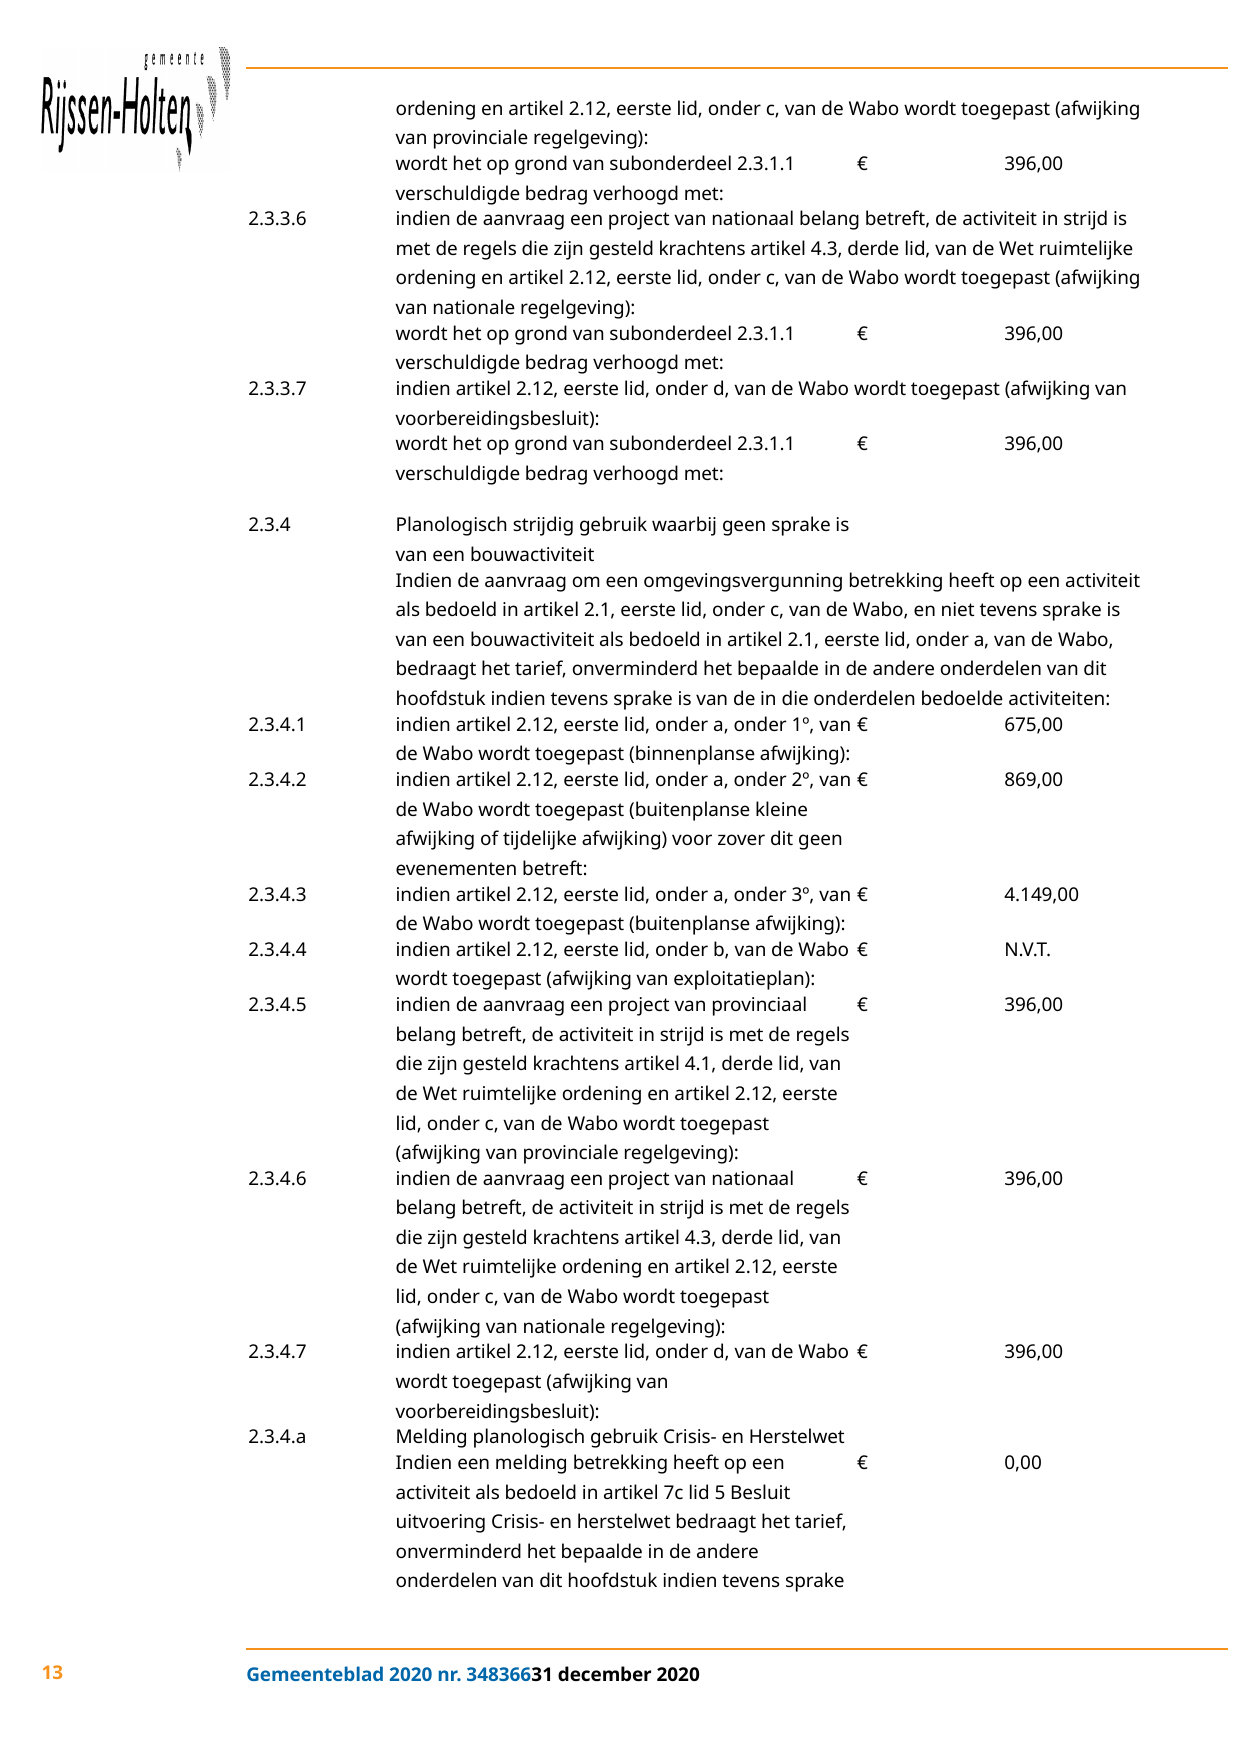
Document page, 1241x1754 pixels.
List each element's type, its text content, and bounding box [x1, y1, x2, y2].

table_cell [1004, 512, 1152, 567]
table_cell 0,00 [1004, 1449, 1152, 1593]
table_cell Planologisch strijdig gebruik waarbij geen sprake is van een bouwactiviteit [395, 512, 857, 567]
table_cell indien de aanvraag een project van nationaal belang betreft, de activiteit in strijd is met de regels die zijn gesteld krachtens artikel 4.3, derde lid, van de Wet ruimtelijke ordening en artikel 2.12, eerste lid, onder c, van de Wabo wordt toegepast (afwijking van nationale regelgeving): [395, 205, 1152, 320]
table_cell Melding planologisch gebruik Crisis- en Herstelwet [395, 1424, 857, 1449]
table_cell indien artikel 2.12, eerste lid, onder d, van de Wabo wordt toegepast (afwijking van voorbereidingsbesluit): [395, 1339, 857, 1423]
table_cell [248, 486, 395, 512]
table_cell 396,00 [1004, 991, 1152, 1165]
table_cell 2.3.4.2 [248, 766, 395, 881]
table_cell [248, 431, 395, 486]
table_cell 396,00 [1004, 150, 1152, 205]
table_cell 396,00 [1004, 431, 1152, 486]
table_cell 396,00 [1004, 1165, 1152, 1339]
table_cell indien de aanvraag een project van provinciaal belang betreft, de activiteit in strijd is met de regels die zijn gesteld krachtens artikel 4.1, derde lid, van de Wet ruimtelijke ordening en artikel 2.12, eerste lid, onder c, van de Wabo wordt toegepast (afwijking van provinciale regelgeving): [395, 991, 857, 1165]
table_cell 2.3.4.a [248, 1424, 395, 1449]
table_cell [248, 150, 395, 205]
table_cell [1004, 1424, 1152, 1449]
table_cell [248, 95, 395, 150]
table_cell 2.3.4.6 [248, 1165, 395, 1339]
table_cell 675,00 [1004, 711, 1152, 766]
table_cell € [857, 766, 1004, 881]
table_cell 2.3.4.7 [248, 1339, 395, 1423]
table_cell Indien de aanvraag om een omgevingsvergunning betrekking heeft op een activiteit als bedoeld in artikel 2.1, eerste lid, onder c, van de Wabo, en niet tevens sprake is van een bouwactiviteit als bedoeld in artikel 2.1, eerste lid, onder a, van de Wabo, bedraagt het tarief, onverminderd het bepaalde in de andere onderdelen van dit hoofdstuk indien tevens sprake is van de in die onderdelen bedoelde activiteiten: [395, 567, 1152, 711]
table_cell indien artikel 2.12, eerste lid, onder a, onder 1º, van de Wabo wordt toegepast (binnenplanse afwijking): [395, 711, 857, 766]
table_cell [248, 567, 395, 711]
table_cell indien artikel 2.12, eerste lid, onder d, van de Wabo wordt toegepast (afwijking van voorbereidingsbesluit): [395, 375, 1152, 431]
table_cell 869,00 [1004, 766, 1152, 881]
table_cell wordt het op grond van subonderdeel 2.3.1.1 verschuldigde bedrag verhoogd met: [395, 150, 857, 205]
table_cell indien de aanvraag een project van nationaal belang betreft, de activiteit in strijd is met de regels die zijn gesteld krachtens artikel 4.3, derde lid, van de Wet ruimtelijke ordening en artikel 2.12, eerste lid, onder c, van de Wabo wordt toegepast (afwijking van nationale regelgeving): [395, 1165, 857, 1339]
table_cell indien artikel 2.12, eerste lid, onder b, van de Wabo wordt toegepast (afwijking van exploitatieplan): [395, 936, 857, 991]
picture [41, 47, 231, 172]
table_cell € [857, 1165, 1004, 1339]
table_cell € [857, 320, 1004, 375]
table_cell € [857, 881, 1004, 936]
table_cell 2.3.3.7 [248, 375, 395, 431]
table_cell indien artikel 2.12, eerste lid, onder a, onder 3º, van de Wabo wordt toegepast (buitenplanse afwijking): [395, 881, 857, 936]
table_cell ordening en artikel 2.12, eerste lid, onder c, van de Wabo wordt toegepast (afwijking van provinciale regelgeving): [395, 95, 1152, 150]
table_cell € [857, 711, 1004, 766]
table_cell € [857, 150, 1004, 205]
table_cell N.V.T. [1004, 936, 1152, 991]
table_cell € [857, 1449, 1004, 1593]
table_cell [857, 1424, 1004, 1449]
table_cell 2.3.4.4 [248, 936, 395, 991]
table_cell Indien een melding betrekking heeft op een activiteit als bedoeld in artikel 7c lid 5 Besluit uitvoering Crisis- en herstelwet bedraagt het tarief, onverminderd het bepaalde in de andere onderdelen van dit hoofdstuk indien tevens sprake [395, 1449, 857, 1593]
table_cell 2.3.4 [248, 512, 395, 567]
table_cell wordt het op grond van subonderdeel 2.3.1.1 verschuldigde bedrag verhoogd met: [395, 431, 857, 486]
table_cell 4.149,00 [1004, 881, 1152, 936]
table_cell [1004, 486, 1152, 512]
table_cell 396,00 [1004, 1339, 1152, 1423]
table_cell 396,00 [1004, 320, 1152, 375]
table_cell € [857, 1339, 1004, 1423]
table_cell 2.3.3.6 [248, 205, 395, 320]
table_cell € [857, 431, 1004, 486]
table_cell 2.3.4.1 [248, 711, 395, 766]
table_cell [395, 486, 857, 512]
table_cell wordt het op grond van subonderdeel 2.3.1.1 verschuldigde bedrag verhoogd met: [395, 320, 857, 375]
table_cell [857, 486, 1004, 512]
table_cell indien artikel 2.12, eerste lid, onder a, onder 2º, van de Wabo wordt toegepast (buitenplanse kleine afwijking of tijdelijke afwijking) voor zover dit geen evenementen betreft: [395, 766, 857, 881]
table_cell [248, 1449, 395, 1593]
table_cell [248, 320, 395, 375]
table_cell € [857, 936, 1004, 991]
table_cell 2.3.4.3 [248, 881, 395, 936]
table_cell [857, 512, 1004, 567]
table_cell 2.3.4.5 [248, 991, 395, 1165]
table_cell € [857, 991, 1004, 1165]
